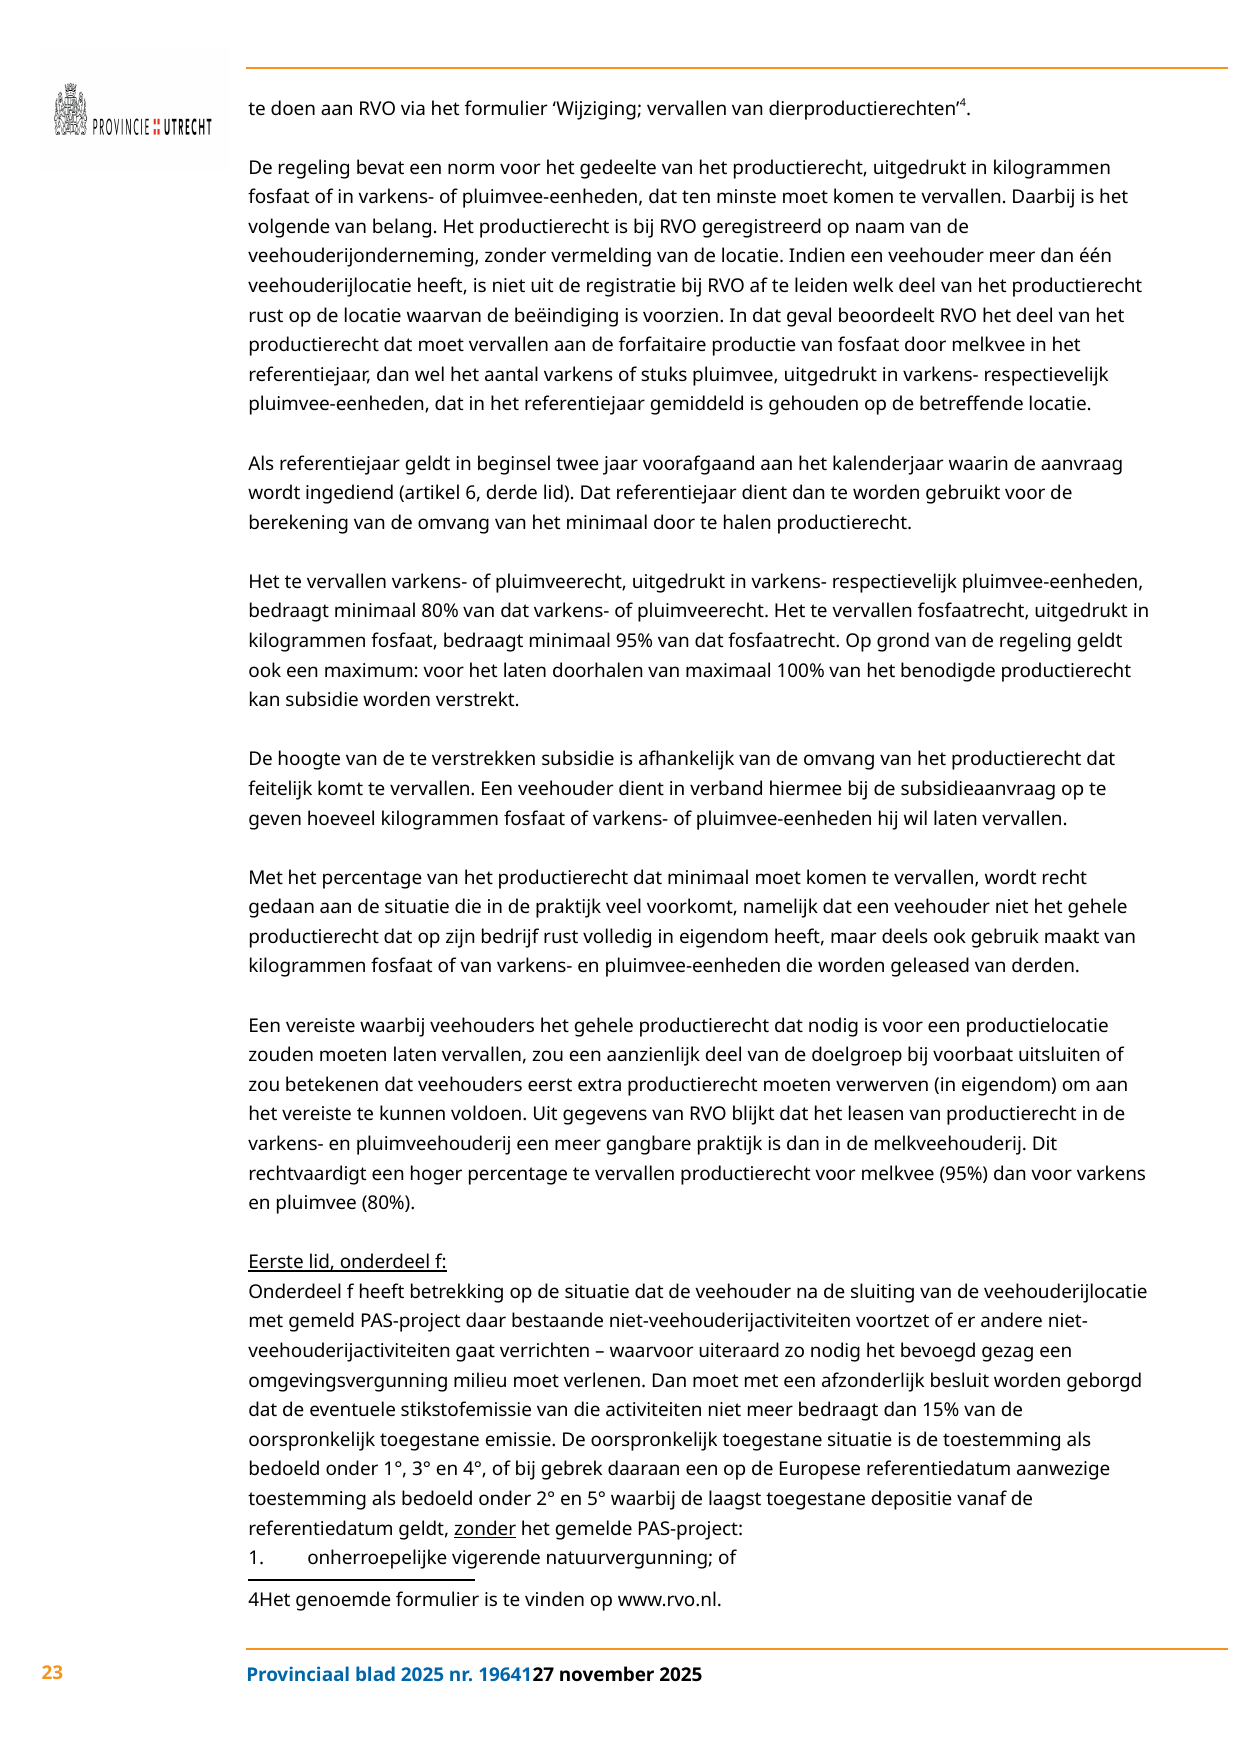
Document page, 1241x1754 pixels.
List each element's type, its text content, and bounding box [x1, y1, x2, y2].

list onherroepelijke vigerende natuurvergunning; of [248, 1544, 1152, 1570]
text Onderdeel f heeft betrekking op de situatie dat de veehouder na de sluiting van de veehouderijlocatie met gemeld PAS-project daar bestaande niet-veehouderijactiviteiten voortzet of er andere niet-veehouderijactiviteiten gaat verrichten – waarvoor uiteraard zo nodig het bevoegd gezag een omgevingsvergunning milieu moet verlenen. Dan moet met een afzonderlijk besluit worden geborgd dat de eventuele stikstofemissie van die activiteiten niet meer bedraagt dan 15% van de oorspronkelijk toegestane emissie. De oorspronkelijk toegestane situatie is de toestemming als bedoeld onder 1°, 3° en 4°, of bij gebrek daaraan een op de Europese referentiedatum aanwezige toestemming als bedoeld onder 2° en 5° waarbij de laagst toegestane depositie vanaf de referentiedatum geldt, zonder het gemelde PAS-project: [248, 1278, 1152, 1541]
text Als referentiejaar geldt in beginsel twee jaar voorafgaand aan het kalenderjaar waarin de aanvraag wordt ingediend (artikel 6, derde lid). Dat referentiejaar dient dan te worden gebruikt voor de berekening van de omvang van het minimaal door te halen productierecht. [248, 450, 1152, 535]
text Een vereiste waarbij veehouders het gehele productierecht dat nodig is voor een productielocatie zouden moeten laten vervallen, zou een aanzienlijk deel van de doelgroep bij voorbaat uitsluiten of zou betekenen dat veehouders eerst extra productierecht moeten verwerven (in eigendom) om aan het vereiste te kunnen voldoen. Uit gegevens van RVO blijkt dat het leasen van productierecht in de varkens- en pluimveehouderij een meer gangbare praktijk is dan in de melkveehouderij. Dit rechtvaardigt een hoger percentage te vervallen productierecht voor melkvee (95%) dan voor varkens en pluimvee (80%). [248, 1012, 1152, 1215]
text Het te vervallen varkens- of pluimveerecht, uitgedrukt in varkens- respectievelijk pluimvee-eenheden, bedraagt minimaal 80% van dat varkens- of pluimveerecht. Het te vervallen fosfaatrecht, uitgedrukt in kilogrammen fosfaat, bedraagt minimaal 95% van dat fosfaatrecht. Op grond van de regeling geldt ook een maximum: voor het laten doorhalen van maximaal 100% van het benodigde productierecht kan subsidie worden verstrekt. [248, 568, 1152, 712]
text Eerste lid, onderdeel f: [248, 1248, 1152, 1274]
text te doen aan RVO via het formulier ‘Wijziging; vervallen van dierproductierechten’. [248, 95, 1152, 121]
text Met het percentage van het productierecht dat minimaal moet komen te vervallen, wordt recht gedaan aan de situatie die in de praktijk veel voorkomt, namelijk dat een veehouder niet het gehele productierecht dat op zijn bedrijf rust volledig in eigendom heeft, maar deels ook gebruik maakt van kilogrammen fosfaat of van varkens- en pluimvee-eenheden die worden geleased van derden. [248, 864, 1152, 978]
text Het genoemde formulier is te vinden op www.rvo.nl. [248, 1586, 1152, 1612]
picture [41, 47, 231, 172]
text De regeling bevat een norm voor het gedeelte van het productierecht, uitgedrukt in kilogrammen fosfaat of in varkens- of pluimvee-eenheden, dat ten minste moet komen te vervallen. Daarbij is het volgende van belang. Het productierecht is bij RVO geregistreerd op naam van de veehouderijonderneming, zonder vermelding van de locatie. Indien een veehouder meer dan één veehouderijlocatie heeft, is niet uit de registratie bij RVO af te leiden welk deel van het productierecht rust op de locatie waarvan de beëindiging is voorzien. In dat geval beoordeelt RVO het deel van het productierecht dat moet vervallen aan de forfaitaire productie van fosfaat door melkvee in het referentiejaar, dan wel het aantal varkens of stuks pluimvee, uitgedrukt in varkens- respectievelijk pluimvee-eenheden, dat in het referentiejaar gemiddeld is gehouden op de betreffende locatie. [248, 154, 1152, 416]
text De hoogte van de te verstrekken subsidie is afhankelijk van de omvang van het productierecht dat feitelijk komt te vervallen. Een veehouder dient in verband hiermee bij de subsidieaanvraag op te geven hoeveel kilogrammen fosfaat of varkens- of pluimvee-eenheden hij wil laten vervallen. [248, 746, 1152, 831]
